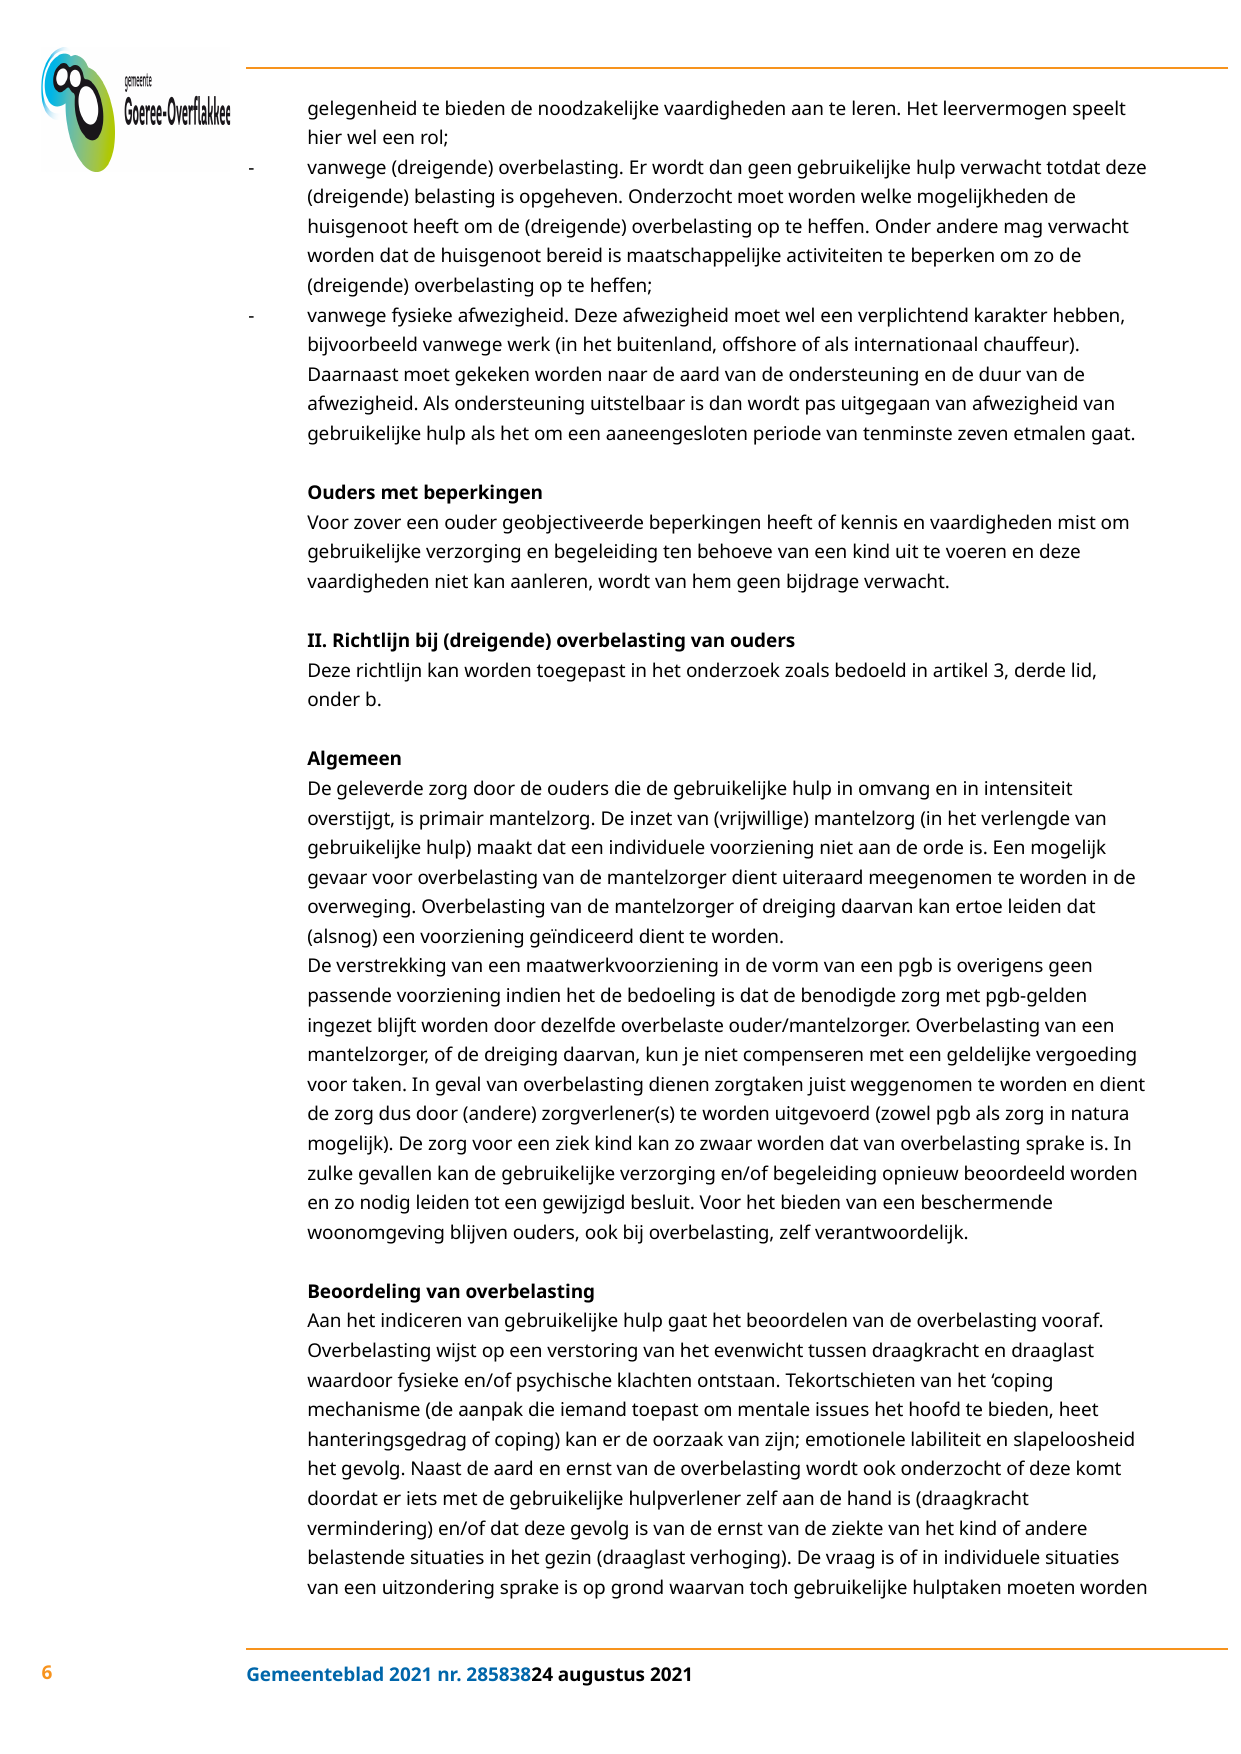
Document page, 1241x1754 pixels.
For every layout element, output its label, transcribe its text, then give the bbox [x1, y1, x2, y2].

list Algemeen [248, 746, 1152, 771]
list De verstrekking van een maatwerkvoorziening in de vorm van een pgb is overigens geen passende voorziening indien het de bedoeling is dat de benodigde zorg met pgb-gelden ingezet blijft worden door dezelfde overbelaste ouder/mantelzorger. Overbelasting van een mantelzorger, of de dreiging daarvan, kun je niet compenseren met een geldelijke vergoeding voor taken. In geval van overbelasting dienen zorgtaken juist weggenomen te worden en dient de zorg dus door (andere) zorgverlener(s) te worden uitgevoerd (zowel pgb als zorg in natura mogelijk). De zorg voor een ziek kind kan zo zwaar worden dat van overbelasting sprake is. In zulke gevallen kan de gebruikelijke verzorging en/of begeleiding opnieuw beoordeeld worden en zo nodig leiden tot een gewijzigd besluit. Voor het bieden van een beschermende woonomgeving blijven ouders, ook bij overbelasting, zelf verantwoordelijk. [248, 953, 1152, 1245]
picture [41, 47, 231, 172]
list Aan het indiceren van gebruikelijke hulp gaat het beoordelen van de overbelasting vooraf. Overbelasting wijst op een verstoring van het evenwicht tussen draagkracht en draaglast waardoor fysieke en/of psychische klachten ontstaan. Tekortschieten van het ‘coping mechanisme (de aanpak die iemand toepast om mentale issues het hoofd te bieden, heet hanteringsgedrag of coping) kan er de oorzaak van zijn; emotionele labiliteit en slapeloosheid het gevolg. Naast de aard en ernst van de overbelasting wordt ook onderzocht of deze komt doordat er iets met de gebruikelijke hulpverlener zelf aan de hand is (draagkracht vermindering) en/of dat deze gevolg is van de ernst van de ziekte van het kind of andere belastende situaties in het gezin (draaglast verhoging). De vraag is of in individuele situaties van een uitzondering sprake is op grond waarvan toch gebruikelijke hulptaken moeten worden [248, 1308, 1152, 1600]
list De geleverde zorg door de ouders die de gebruikelijke hulp in omvang en in intensiteit overstijgt, is primair mantelzorg. De inzet van (vrijwillige) mantelzorg (in het verlengde van gebruikelijke hulp) maakt dat een individuele voorziening niet aan de orde is. Een mogelijk gevaar voor overbelasting van de mantelzorger dient uiteraard meegenomen te worden in de overweging. Overbelasting van de mantelzorger of dreiging daarvan kan ertoe leiden dat (alsnog) een voorziening geïndiceerd dient te worden. [248, 775, 1152, 949]
list gelegenheid te bieden de noodzakelijke vaardigheden aan te leren. Het leervermogen speelt hier wel een rol; [248, 95, 1152, 150]
list Ouders met beperkingen [248, 479, 1152, 505]
list vanwege fysieke afwezigheid. Deze afwezigheid moet wel een verplichtend karakter hebben, bijvoorbeeld vanwege werk (in het buitenland, offshore of als internationaal chauffeur). Daarnaast moet gekeken worden naar de aard van de ondersteuning en de duur van de afwezigheid. Als ondersteuning uitstelbaar is dan wordt pas uitgegaan van afwezigheid van gebruikelijke hulp als het om een aaneengesloten periode van tenminste zeven etmalen gaat. [248, 302, 1152, 446]
list vanwege (dreigende) overbelasting. Er wordt dan geen gebruikelijke hulp verwacht totdat deze (dreigende) belasting is opgeheven. Onderzocht moet worden welke mogelijkheden de huisgenoot heeft om de (dreigende) overbelasting op te heffen. Onder andere mag verwacht worden dat de huisgenoot bereid is maatschappelijke activiteiten te beperken om zo de (dreigende) overbelasting op te heffen; [248, 154, 1152, 298]
list Voor zover een ouder geobjectiveerde beperkingen heeft of kennis en vaardigheden mist om gebruikelijke verzorging en begeleiding ten behoeve van een kind uit te voeren en deze vaardigheden niet kan aanleren, wordt van hem geen bijdrage verwacht. [248, 509, 1152, 594]
list II. Richtlijn bij (dreigende) overbelasting van ouders [248, 627, 1152, 653]
list Beoordeling van overbelasting [248, 1278, 1152, 1304]
list Deze richtlijn kan worden toegepast in het onderzoek zoals bedoeld in artikel 3, derde lid, onder b. [248, 657, 1152, 712]
